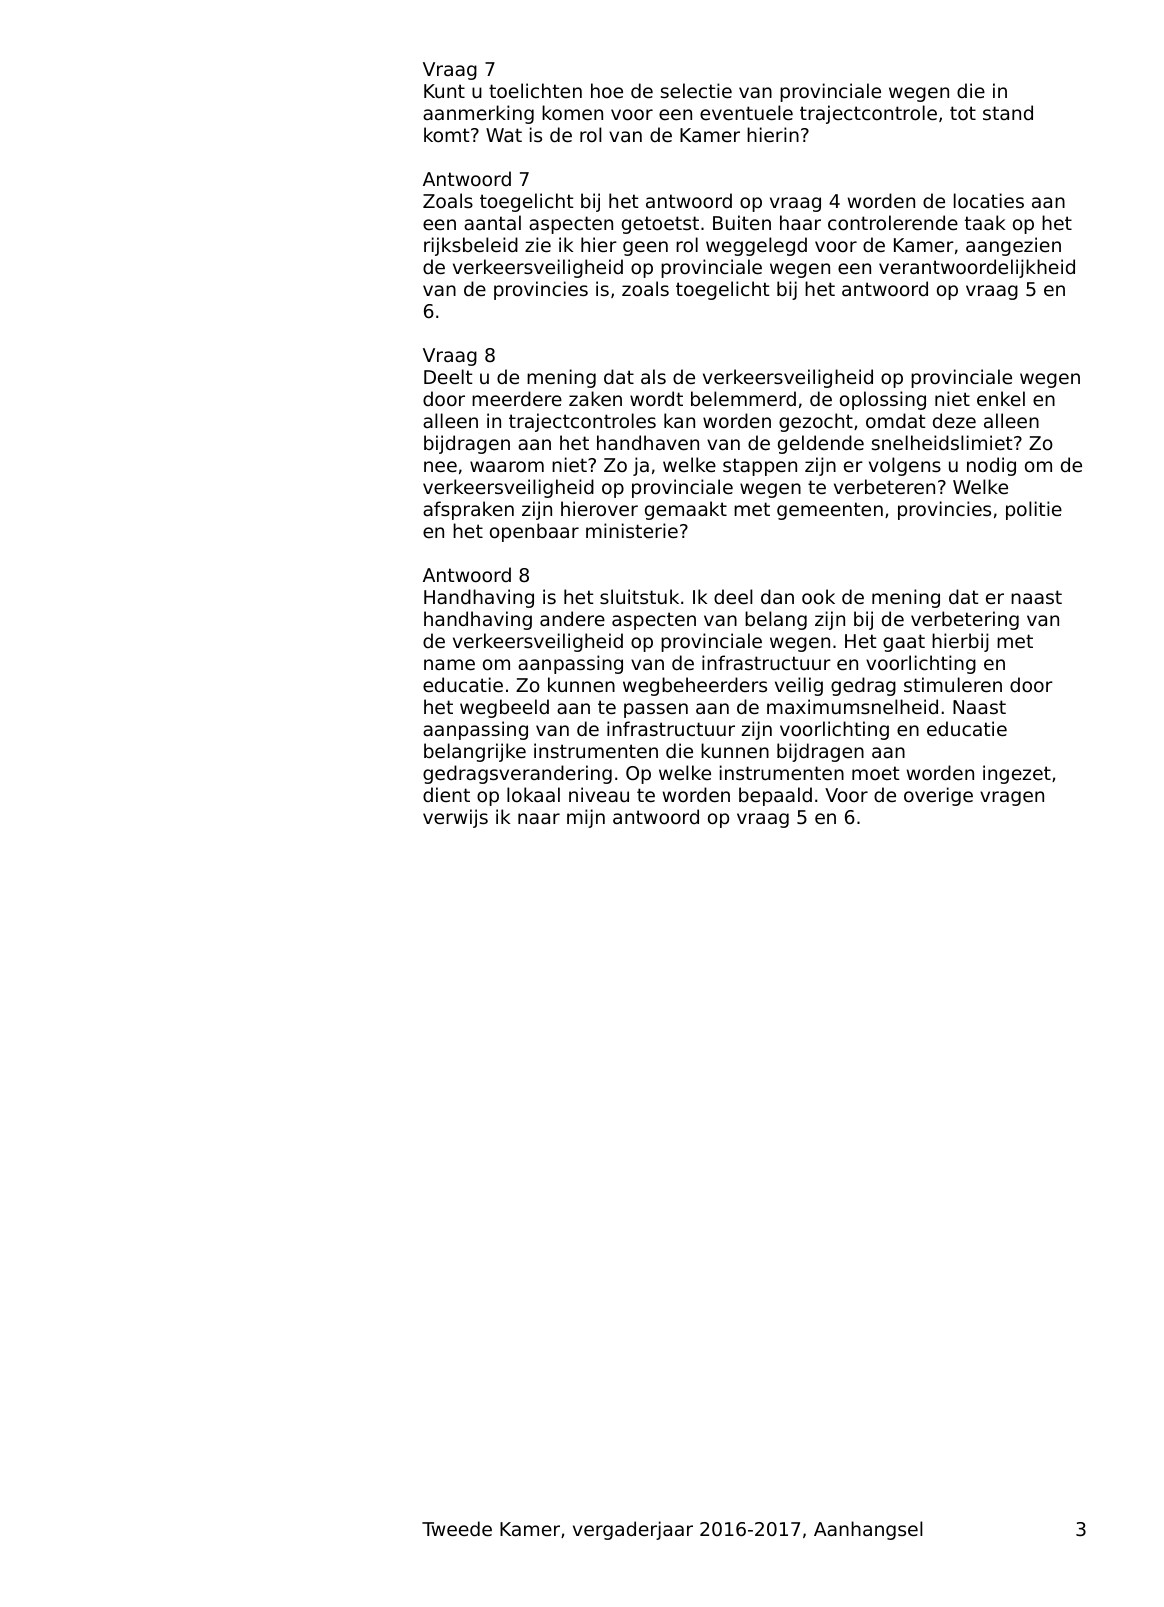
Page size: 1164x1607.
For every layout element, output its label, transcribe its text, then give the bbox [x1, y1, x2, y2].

text Vraag 8 [422, 345, 1087, 367]
text Kunt u toelichten hoe de selectie van provinciale wegen die in aanmerking komen voor een eventuele trajectcontrole, tot stand komt? Wat is de rol van de Kamer hierin? [422, 81, 1087, 147]
text Vraag 7 [422, 59, 1087, 81]
text Zoals toegelicht bij het antwoord op vraag 4 worden de locaties aan een aantal aspecten getoetst. Buiten haar controlerende taak op het rijksbeleid zie ik hier geen rol weggelegd voor de Kamer, aangezien de verkeersveiligheid op provinciale wegen een verantwoordelijkheid van de provincies is, zoals toegelicht bij het antwoord op vraag 5 en 6. [422, 191, 1087, 323]
text Antwoord 8 [422, 565, 1087, 587]
text Deelt u de mening dat als de verkeersveiligheid op provinciale wegen door meerdere zaken wordt belemmerd, de oplossing niet enkel en alleen in trajectcontroles kan worden gezocht, omdat deze alleen bijdragen aan het handhaven van de geldende snelheidslimiet? Zo nee, waarom niet? Zo ja, welke stappen zijn er volgens u nodig om de verkeersveiligheid op provinciale wegen te verbeteren? Welke afspraken zijn hierover gemaakt met gemeenten, provincies, politie en het openbaar ministerie? [422, 367, 1087, 543]
text Antwoord 7 [422, 169, 1087, 191]
text Handhaving is het sluitstuk. Ik deel dan ook de mening dat er naast handhaving andere aspecten van belang zijn bij de verbetering van de verkeersveiligheid op provinciale wegen. Het gaat hierbij met name om aanpassing van de infrastructuur en voorlichting en educatie. Zo kunnen wegbeheerders veilig gedrag stimuleren door het wegbeeld aan te passen aan de maximumsnelheid. Naast aanpassing van de infrastructuur zijn voorlichting en educatie belangrijke instrumenten die kunnen bijdragen aan gedragsverandering. Op welke instrumenten moet worden ingezet, dient op lokaal niveau te worden bepaald. Voor de overige vragen verwijs ik naar mijn antwoord op vraag 5 en 6. [422, 587, 1087, 829]
